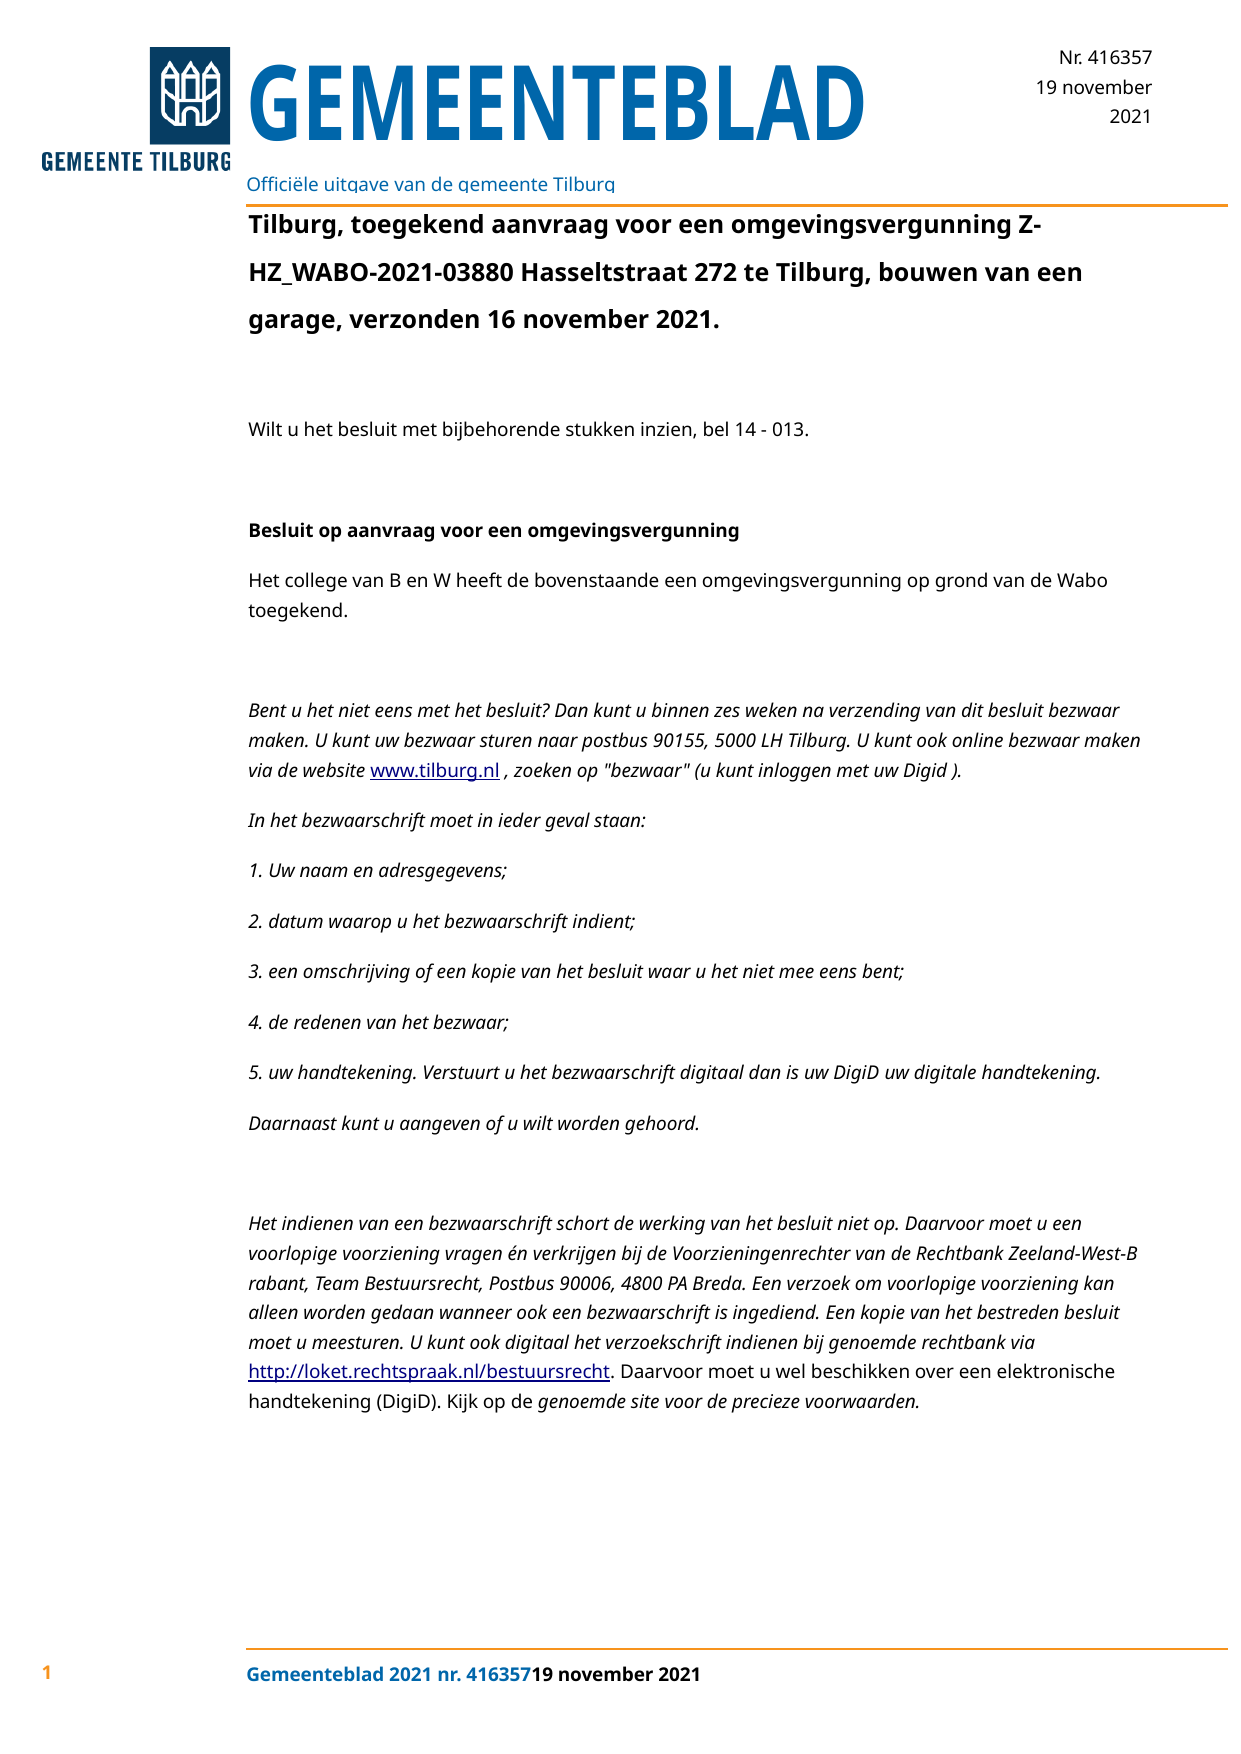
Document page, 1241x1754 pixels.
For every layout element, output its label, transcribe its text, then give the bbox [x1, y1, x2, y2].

text In het bezwaarschrift moet in ieder geval staan: [248, 807, 1152, 833]
text Het indienen van een bezwaarschrift schort de werking van het besluit niet op. Daarvoor moet u een voorlopige voorziening vragen én verkrijgen bij de Voorzieningenrechter van de Rechtbank Zeeland-West-B rabant, Team Bestuursrecht, Postbus 90006, 4800 PA Breda. Een verzoek om voorlopige voorziening kan alleen worden gedaan wanneer ook een bezwaarschrift is ingediend. Een kopie van het bestreden besluit moet u meesturen. U kunt ook digitaal het verzoekschrift indienen bij genoemde rechtbank via http://loket.rechtspraak.nl/bestuursrecht. Daarvoor moet u wel beschikken over een elektronische handtekening (DigiD). Kijk op de genoemde site voor de precieze voorwaarden. [248, 1211, 1152, 1414]
text Wilt u het besluit met bijbehorende stukken inzien, bel 14 - 013. [248, 416, 1152, 442]
text 5. uw handtekening. Verstuurt u het bezwaarschrift digitaal dan is uw DigiD uw digitale handtekening. [248, 1059, 1152, 1085]
text Daarnaast kunt u aangeven of u wilt worden gehoord. [248, 1110, 1152, 1135]
picture [41, 47, 231, 172]
text 2. datum waarop u het bezwaarschrift indient; [248, 908, 1152, 934]
text 4. de redenen van het bezwaar; [248, 1009, 1152, 1034]
text Het college van B en W heeft de bovenstaande een omgevingsvergunning op grond van de Wabo toegekend. [248, 567, 1152, 622]
text 1. Uw naam en adresgegevens; [248, 858, 1152, 883]
text Bent u het niet eens met het besluit? Dan kunt u binnen zes weken na verzending van dit besluit bezwaar maken. U kunt uw bezwaar sturen naar postbus 90155, 5000 LH Tilburg. U kunt ook online bezwaar maken via de website www.tilburg.nl , zoeken op "bezwaar" (u kunt inloggen met uw Digid ). [248, 698, 1152, 782]
text Besluit op aanvraag voor een omgevingsvergunning [248, 517, 1152, 542]
text Tilburg, toegekend aanvraag voor een omgevingsvergunning Z-HZ_WABO-2021-03880 Hasseltstraat 272 te Tilburg, bouwen van een garage, verzonden 16 november 2021. [248, 207, 1152, 336]
text 3. een omschrijving of een kopie van het besluit waar u het niet mee eens bent; [248, 958, 1152, 984]
